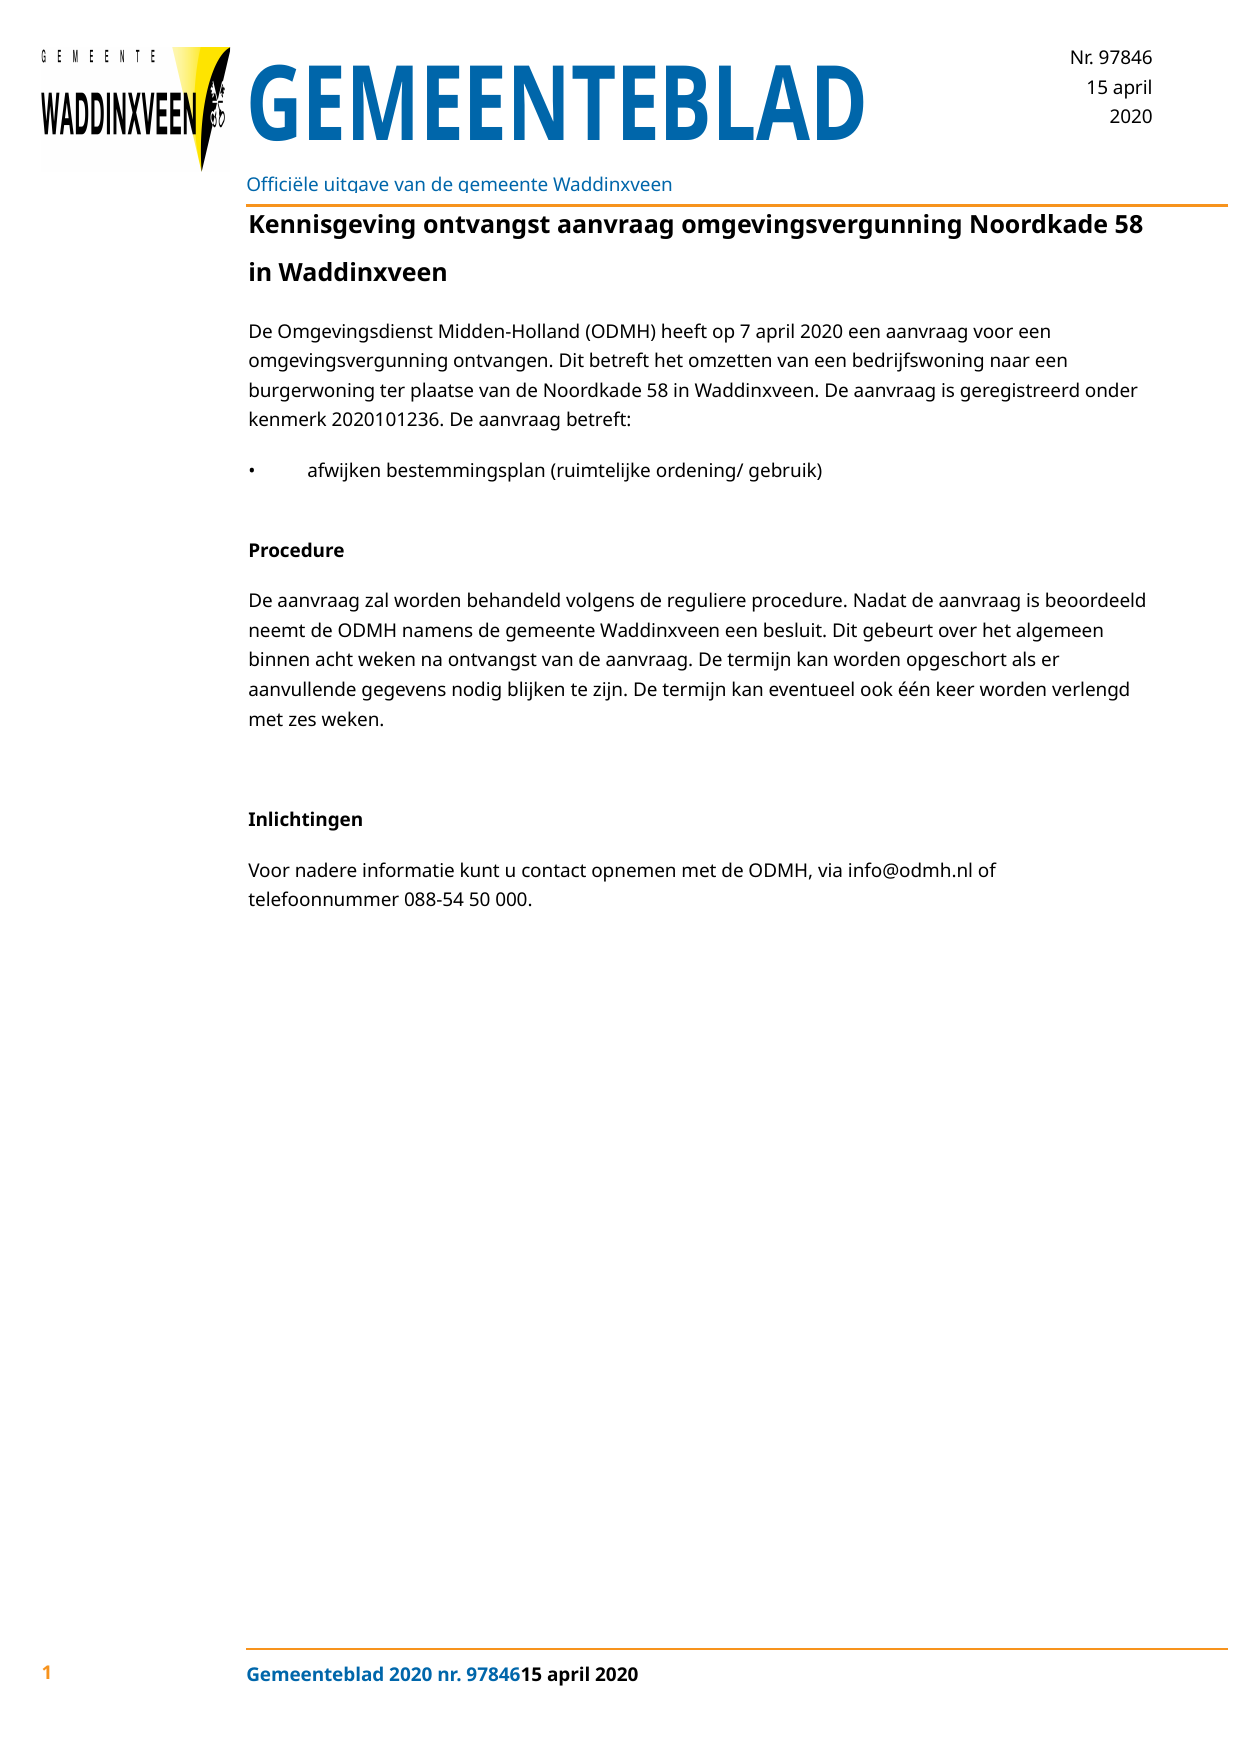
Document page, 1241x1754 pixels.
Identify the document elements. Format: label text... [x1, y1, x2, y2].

text De aanvraag zal worden behandeld volgens de reguliere procedure. Nadat de aanvraag is beoordeeld neemt de ODMH namens de gemeente Waddinxveen een besluit. Dit gebeurt over het algemeen binnen acht weken na ontvangst van de aanvraag. De termijn kan worden opgeschort als er aanvullende gegevens nodig blijken te zijn. De termijn kan eventueel ook één keer worden verlengd met zes weken. [248, 587, 1152, 732]
text De Omgevingsdienst Midden-Holland (ODMH) heeft op 7 april 2020 een aanvraag voor een omgevingsvergunning ontvangen. Dit betreft het omzetten van een bedrijfswoning naar een burgerwoning ter plaatse van de Noordkade 58 in Waddinxveen. De aanvraag is geregistreerd onder kenmerk 2020101236. De aanvraag betreft: [248, 318, 1152, 432]
text Inlichtingen [248, 807, 1152, 832]
list afwijken bestemmingsplan (ruimtelijke ordening/ gebruik) [248, 457, 1152, 483]
picture [41, 47, 231, 172]
text Procedure [248, 537, 1152, 563]
text Kennisgeving ontvangst aanvraag omgevingsvergunning Noordkade 58 in Waddinxveen [248, 207, 1152, 288]
text Voor nadere informatie kunt u contact opnemen met de ODMH, via info@odmh.nl of telefoonnummer 088-54 50 000. [248, 857, 1152, 912]
